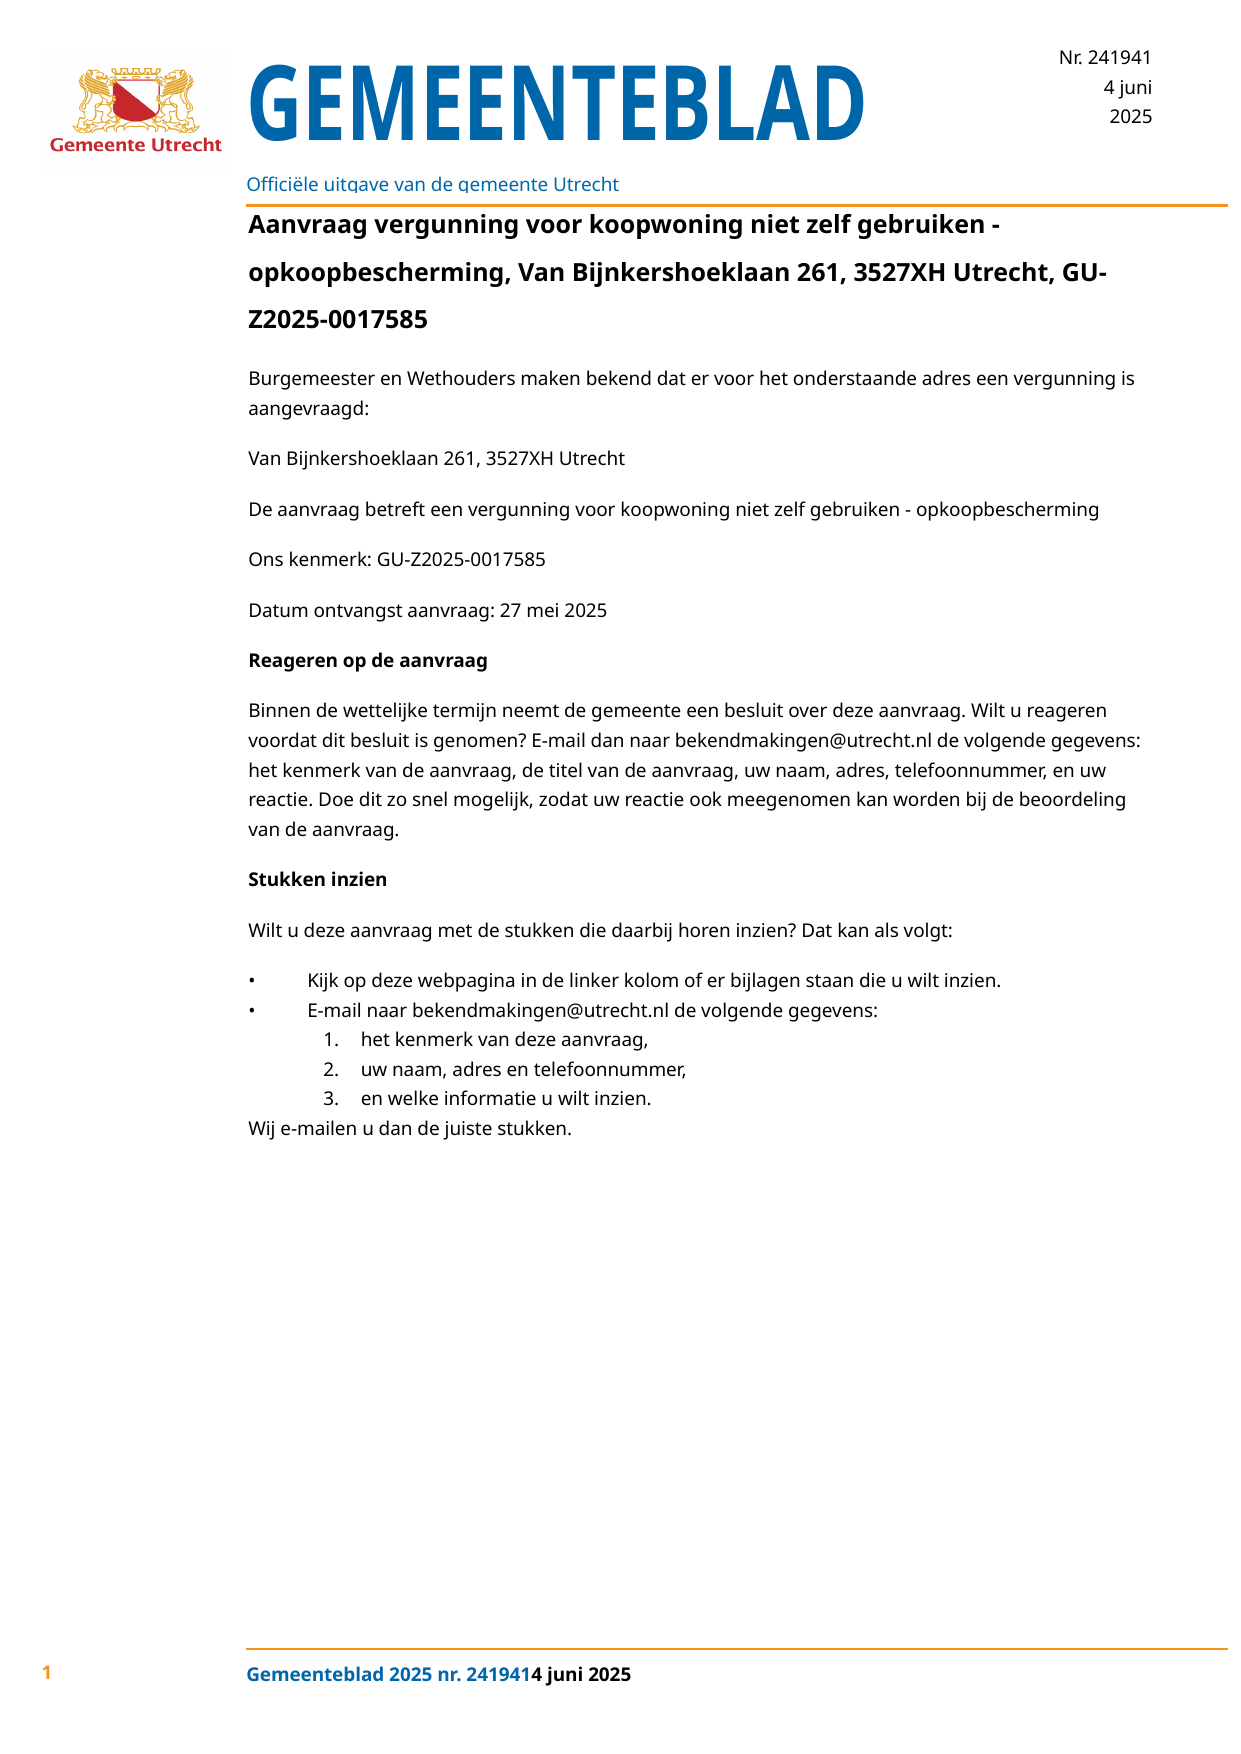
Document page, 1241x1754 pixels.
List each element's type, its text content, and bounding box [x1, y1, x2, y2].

text Burgemeester en Wethouders maken bekend dat er voor het onderstaande adres een vergunning is aangevraagd: [248, 366, 1152, 421]
list het kenmerk van deze aanvraag, [323, 1026, 1152, 1052]
text Aanvraag vergunning voor koopwoning niet zelf gebruiken - opkoopbescherming, Van Bijnkershoeklaan 261, 3527XH Utrecht, GU-Z2025-0017585 [248, 207, 1152, 336]
text Ons kenmerk: GU-Z2025-0017585 [248, 546, 1152, 572]
list en welke informatie u wilt inzien. [323, 1086, 1152, 1111]
text Wij e-mailen u dan de juiste stukken. [248, 1115, 1152, 1141]
text Van Bijnkershoeklaan 261, 3527XH Utrecht [248, 446, 1152, 471]
text Datum ontvangst aanvraag: 27 mei 2025 [248, 597, 1152, 622]
list uw naam, adres en telefoonnummer, [323, 1056, 1152, 1082]
text Binnen de wettelijke termijn neemt de gemeente een besluit over deze aanvraag. Wilt u reageren voordat dit besluit is genomen? E-mail dan naar bekendmakingen@utrecht.nl de volgende gegevens: het kenmerk van de aanvraag, de titel van de aanvraag, uw naam, adres, telefoonnummer, en uw reactie. Doe dit zo snel mogelijk, zodat uw reactie ook meegenomen kan worden bij de beoordeling van de aanvraag. [248, 698, 1152, 842]
picture [41, 47, 231, 172]
text De aanvraag betreft een vergunning voor koopwoning niet zelf gebruiken - opkoopbescherming [248, 496, 1152, 522]
text Reageren op de aanvraag [248, 647, 1152, 673]
text Wilt u deze aanvraag met de stukken die daarbij horen inzien? Dat kan als volgt: [248, 917, 1152, 942]
text Stukken inzien [248, 866, 1152, 892]
list E-mail naar bekendmakingen@utrecht.nl de volgende gegevens: [248, 997, 1152, 1022]
list Kijk op deze webpagina in de linker kolom of er bijlagen staan die u wilt inzien. [248, 967, 1152, 993]
